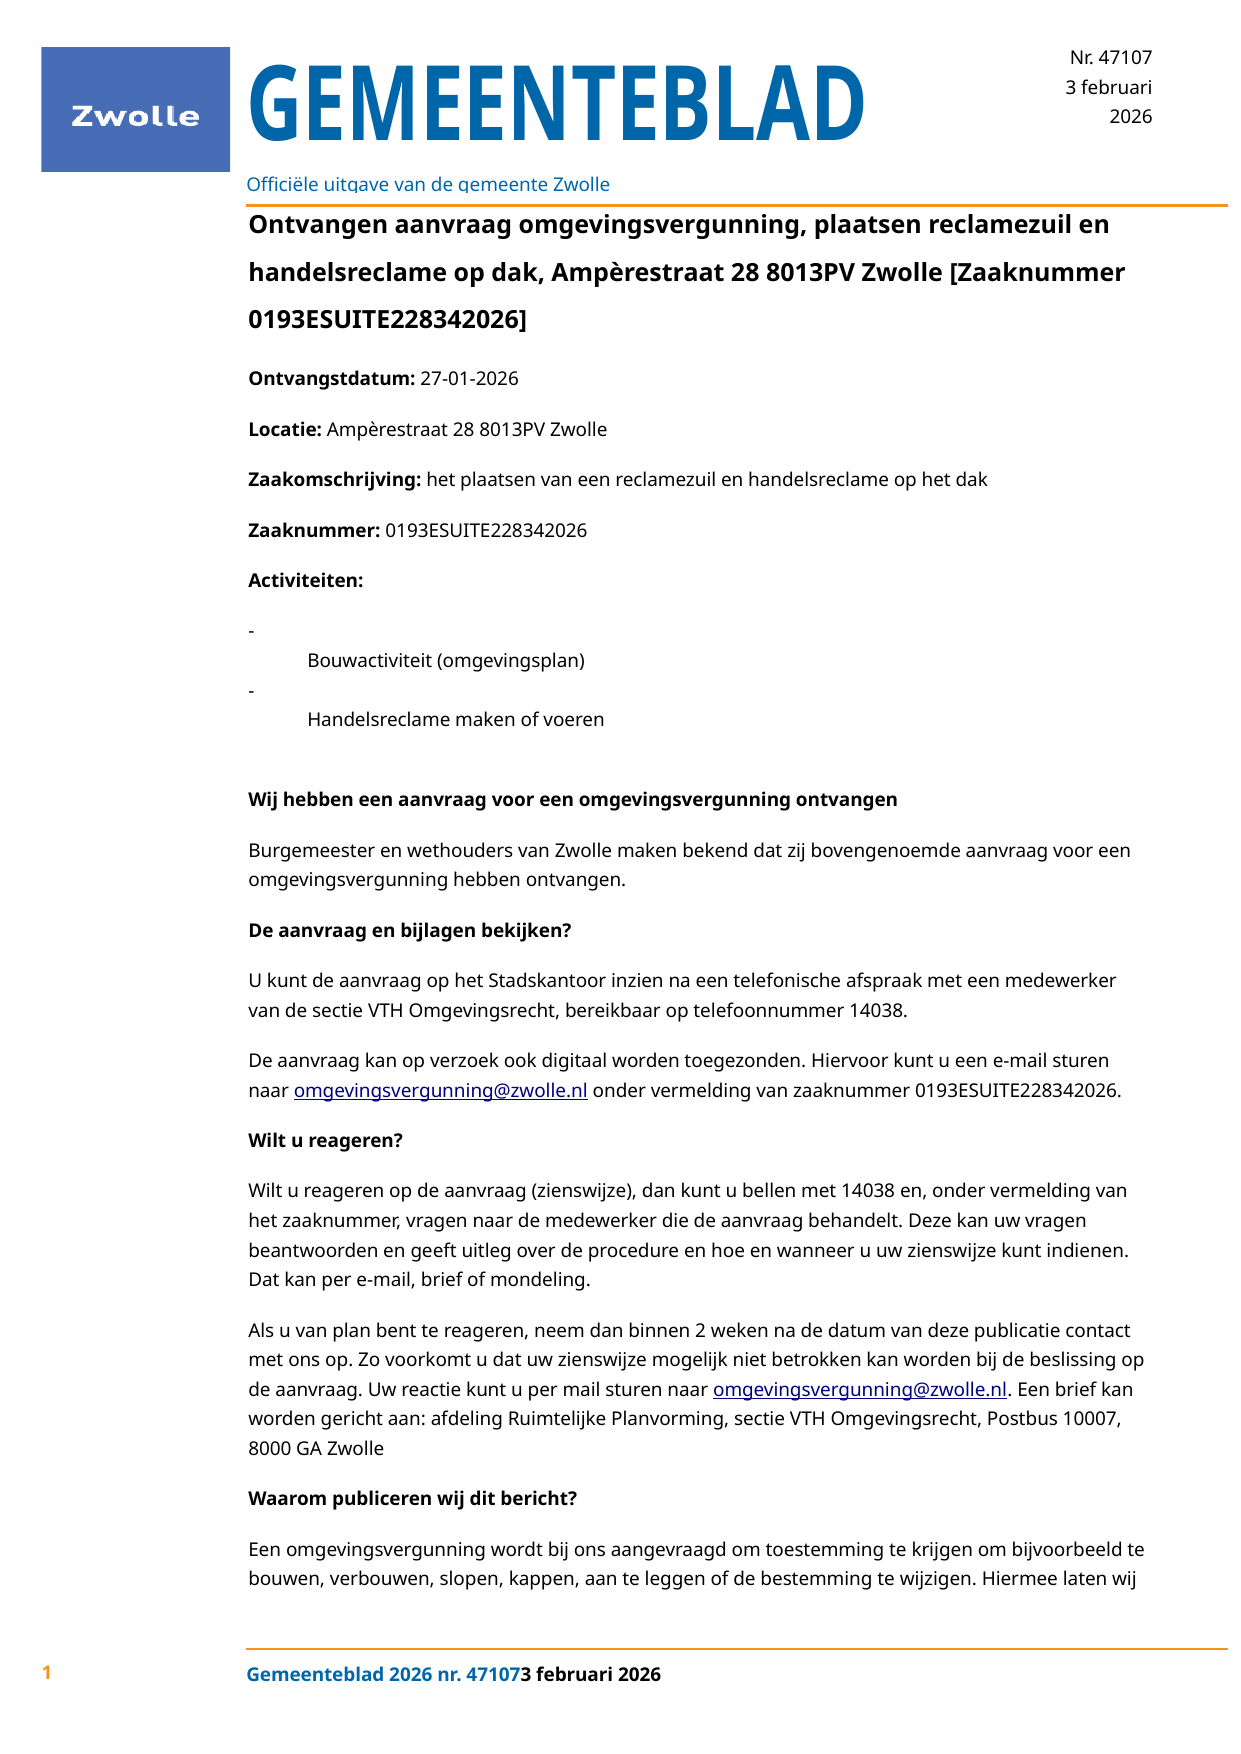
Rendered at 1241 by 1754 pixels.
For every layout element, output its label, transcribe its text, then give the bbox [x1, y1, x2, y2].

text Burgemeester en wethouders van Zwolle maken bekend dat zij bovengenoemde aanvraag voor een omgevingsvergunning hebben ontvangen. [248, 837, 1152, 892]
text Een omgevingsvergunning wordt bij ons aangevraagd om toestemming te krijgen om bijvoorbeeld te bouwen, verbouwen, slopen, kappen, aan te leggen of de bestemming te wijzigen. Hiermee laten wij [248, 1536, 1152, 1591]
list Bouwactiviteit (omgevingsplan) [248, 647, 1152, 673]
picture [41, 47, 231, 172]
text Locatie: Ampèrestraat 28 8013PV Zwolle [248, 416, 1152, 442]
text U kunt de aanvraag op het Stadskantoor inzien na een telefonische afspraak met een medewerker van de sectie VTH Omgevingsrecht, bereikbaar op telefoonnummer 14038. [248, 967, 1152, 1022]
text Zaaknummer: 0193ESUITE228342026 [248, 517, 1152, 542]
text Wilt u reageren? [248, 1127, 1152, 1153]
text Wij hebben een aanvraag voor een omgevingsvergunning ontvangen [248, 786, 1152, 812]
text De aanvraag en bijlagen bekijken? [248, 917, 1152, 942]
text Wilt u reageren op de aanvraag (zienswijze), dan kunt u bellen met 14038 en, onder vermelding van het zaaknummer, vragen naar de medewerker die de aanvraag behandelt. Deze kan uw vragen beantwoorden en geeft uitleg over de procedure en hoe en wanneer u uw zienswijze kunt indienen. Dat kan per e-mail, brief of mondeling. [248, 1178, 1152, 1292]
text Ontvangen aanvraag omgevingsvergunning, plaatsen reclamezuil en handelsreclame op dak, Ampèrestraat 28 8013PV Zwolle [Zaaknummer 0193ESUITE228342026] [248, 207, 1152, 336]
text Ontvangstdatum: 27-01-2026 [248, 366, 1152, 391]
text Als u van plan bent te reageren, neem dan binnen 2 weken na de datum van deze publicatie contact met ons op. Zo voorkomt u dat uw zienswijze mogelijk niet betrokken kan worden bij de beslissing op de aanvraag. Uw reactie kunt u per mail sturen naar omgevingsvergunning@zwolle.nl. Een brief kan worden gericht aan: afdeling Ruimtelijke Planvorming, sectie VTH Omgevingsrecht, Postbus 10007, 8000 GA Zwolle [248, 1317, 1152, 1461]
text Waarom publiceren wij dit bericht? [248, 1486, 1152, 1511]
list Handelsreclame maken of voeren [248, 706, 1152, 732]
text Zaakomschrijving: het plaatsen van een reclamezuil en handelsreclame op het dak [248, 466, 1152, 492]
text Activiteiten: [248, 567, 1152, 593]
text De aanvraag kan op verzoek ook digitaal worden toegezonden. Hiervoor kunt u een e-mail sturen naar omgevingsvergunning@zwolle.nl onder vermelding van zaaknummer 0193ESUITE228342026. [248, 1047, 1152, 1102]
